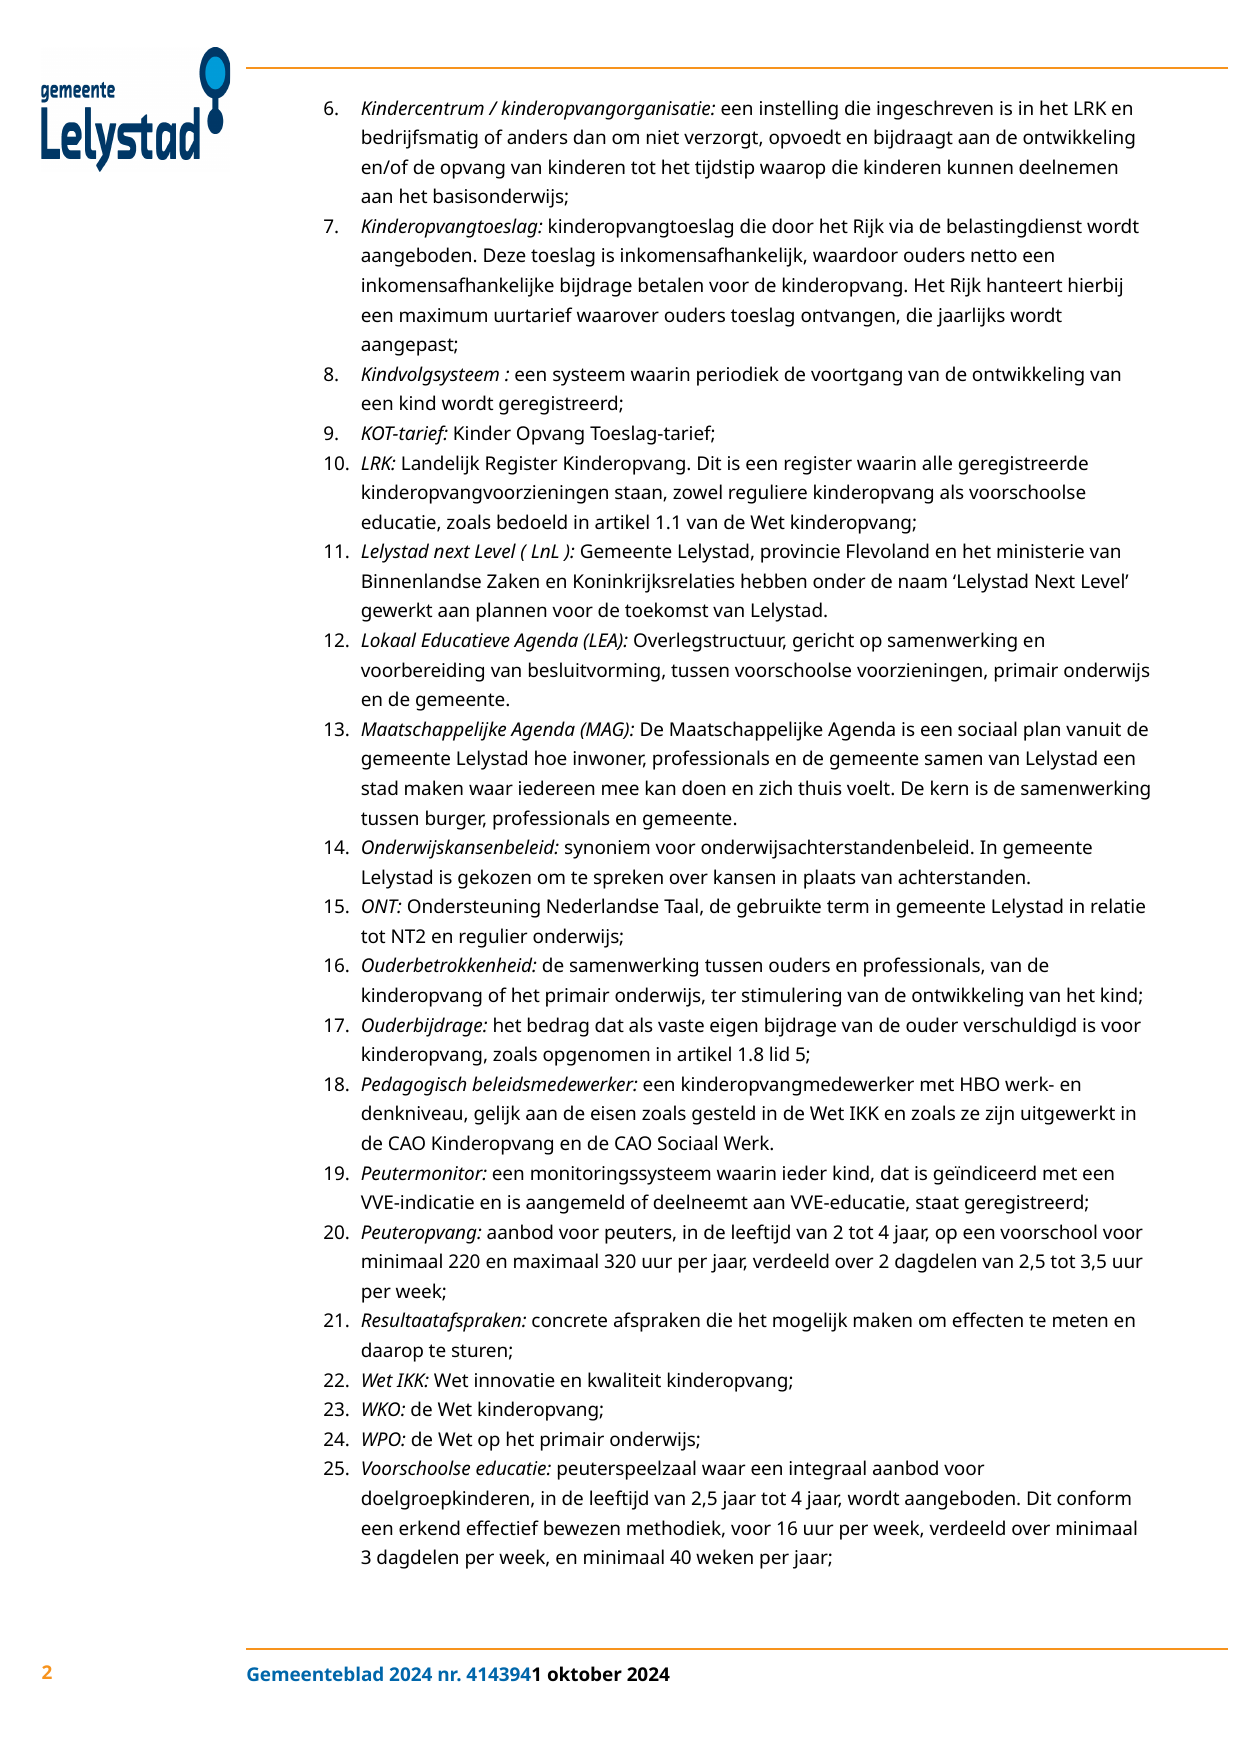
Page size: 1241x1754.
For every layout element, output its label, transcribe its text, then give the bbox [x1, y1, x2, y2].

list ONT: Ondersteuning Nederlandse Taal, de gebruikte term in gemeente Lelystad in relatie tot NT2 en regulier onderwijs; [323, 893, 1152, 949]
list KOT-tarief: Kinder Opvang Toeslag-tarief; [323, 420, 1152, 446]
list Ouderbetrokkenheid: de samenwerking tussen ouders en professionals, van de kinderopvang of het primair onderwijs, ter stimulering van de ontwikkeling van het kind; [323, 953, 1152, 1008]
list Onderwijskansenbeleid: synoniem voor onderwijsachterstandenbeleid. In gemeente Lelystad is gekozen om te spreken over kansen in plaats van achterstanden. [323, 834, 1152, 890]
picture [41, 47, 231, 172]
list Peuteropvang: aanbod voor peuters, in de leeftijd van 2 tot 4 jaar, op een voorschool voor minimaal 220 en maximaal 320 uur per jaar, verdeeld over 2 dagdelen van 2,5 tot 3,5 uur per week; [323, 1219, 1152, 1304]
list Resultaatafspraken: concrete afspraken die het mogelijk maken om effecten te meten en daarop te sturen; [323, 1308, 1152, 1363]
list WPO: de Wet op het primair onderwijs; [323, 1426, 1152, 1452]
list Lokaal Educatieve Agenda (LEA): Overlegstructuur, gericht op samenwerking en voorbereiding van besluitvorming, tussen voorschoolse voorzieningen, primair onderwijs en de gemeente. [323, 627, 1152, 712]
list Pedagogisch beleidsmedewerker: een kinderopvangmedewerker met HBO werk- en denkniveau, gelijk aan de eisen zoals gesteld in de Wet IKK en zoals ze zijn uitgewerkt in de CAO Kinderopvang en de CAO Sociaal Werk. [323, 1071, 1152, 1156]
list Lelystad next Level ( LnL ): Gemeente Lelystad, provincie Flevoland en het ministerie van Binnenlandse Zaken en Koninkrijksrelaties hebben onder de naam ‘Lelystad Next Level’ gewerkt aan plannen voor de toekomst van Lelystad. [323, 538, 1152, 623]
list Kindercentrum / kinderopvangorganisatie: een instelling die ingeschreven is in het LRK en bedrijfsmatig of anders dan om niet verzorgt, opvoedt en bijdraagt aan de ontwikkeling en/of de opvang van kinderen tot het tijdstip waarop die kinderen kunnen deelnemen aan het basisonderwijs; [323, 95, 1152, 209]
list WKO: de Wet kinderopvang; [323, 1396, 1152, 1422]
list Voorschoolse educatie: peuterspeelzaal waar een integraal aanbod voor doelgroepkinderen, in de leeftijd van 2,5 jaar tot 4 jaar, wordt aangeboden. Dit conform een erkend effectief bewezen methodiek, voor 16 uur per week, verdeeld over minimaal 3 dagdelen per week, en minimaal 40 weken per jaar; [323, 1456, 1152, 1570]
list Kindvolgsysteem : een systeem waarin periodiek de voortgang van de ontwikkeling van een kind wordt geregistreerd; [323, 361, 1152, 416]
list Wet IKK: Wet innovatie en kwaliteit kinderopvang; [323, 1367, 1152, 1393]
list LRK: Landelijk Register Kinderopvang. Dit is een register waarin alle geregistreerde kinderopvangvoorzieningen staan, zowel reguliere kinderopvang als voorschoolse educatie, zoals bedoeld in artikel 1.1 van de Wet kinderopvang; [323, 450, 1152, 535]
list Kinderopvangtoeslag: kinderopvangtoeslag die door het Rijk via de belastingdienst wordt aangeboden. Deze toeslag is inkomensafhankelijk, waardoor ouders netto een inkomensafhankelijke bijdrage betalen voor de kinderopvang. Het Rijk hanteert hierbij een maximum uurtarief waarover ouders toeslag ontvangen, die jaarlijks wordt aangepast; [323, 213, 1152, 357]
list Ouderbijdrage: het bedrag dat als vaste eigen bijdrage van de ouder verschuldigd is voor kinderopvang, zoals opgenomen in artikel 1.8 lid 5; [323, 1012, 1152, 1067]
list Maatschappelijke Agenda (MAG): De Maatschappelijke Agenda is een sociaal plan vanuit de gemeente Lelystad hoe inwoner, professionals en de gemeente samen van Lelystad een stad maken waar iedereen mee kan doen en zich thuis voelt. De kern is de samenwerking tussen burger, professionals en gemeente. [323, 716, 1152, 831]
list Peutermonitor: een monitoringssysteem waarin ieder kind, dat is geïndiceerd met een VVE-indicatie en is aangemeld of deelneemt aan VVE-educatie, staat geregistreerd; [323, 1160, 1152, 1215]
